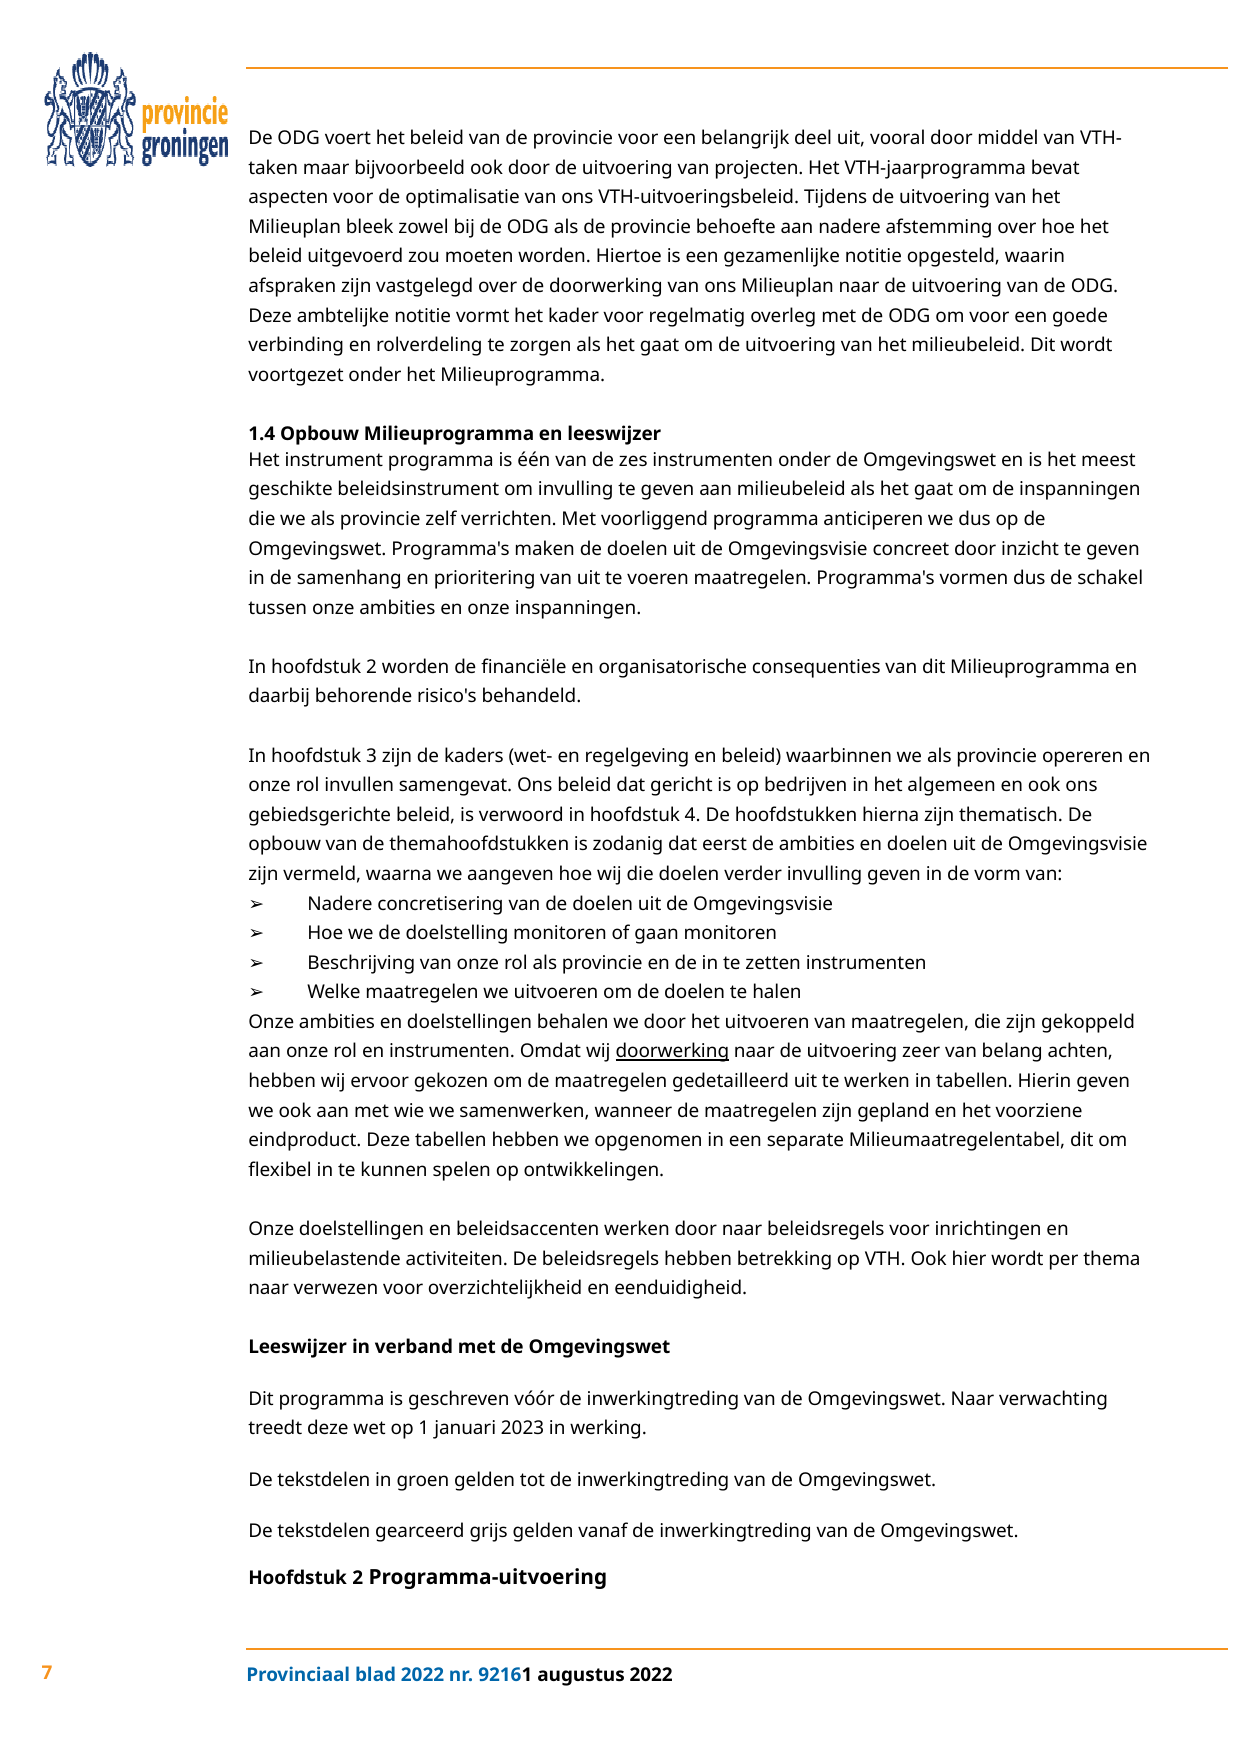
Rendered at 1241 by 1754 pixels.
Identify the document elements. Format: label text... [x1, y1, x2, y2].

table_cell [248, 1440, 1152, 1466]
list Welke maatregelen we uitvoeren om de doelen te halen [248, 978, 1152, 1004]
text Het instrument programma is één van de zes instrumenten onder de Omgevingswet en is het meest geschikte beleidsinstrument om invulling te geven aan milieubeleid als het gaat om de inspanningen die we als provincie zelf verrichten. Met voorliggend programma anticiperen we dus op de Omgevingswet. Programma's maken de doelen uit de Omgevingsvisie concreet door inzicht te geven in de samenhang en prioritering van uit te voeren maatregelen. Programma's vormen dus de schakel tussen onze ambities en onze inspanningen. [248, 446, 1152, 619]
text In hoofdstuk 2 worden de financiële en organisatorische consequenties van dit Milieuprogramma en daarbij behorende risico's behandeld. [248, 653, 1152, 708]
table_header Leeswijzer in verband met de Omgevingswet [248, 1334, 1152, 1359]
table_cell De tekstdelen in groen gelden tot de inwerkingtreding van de Omgevingswet. [248, 1466, 1152, 1492]
list Beschrijving van onze rol als provincie en de in te zetten instrumenten [248, 949, 1152, 974]
list Hoe we de doelstelling monitoren of gaan monitoren [248, 919, 1152, 945]
text Onze ambities en doelstellingen behalen we door het uitvoeren van maatregelen, die zijn gekoppeld aan onze rol en instrumenten. Omdat wij doorwerking naar de uitvoering zeer van belang achten, hebben wij ervoor gekozen om de maatregelen gedetailleerd uit te werken in tabellen. Hierin geven we ook aan met wie we samenwerken, wanneer de maatregelen zijn gepland en het voorziene eindproduct. Deze tabellen hebben we opgenomen in een separate Milieumaatregelentabel, dit om flexibel in te kunnen spelen op ontwikkelingen. [248, 1008, 1152, 1182]
text 1.4 Opbouw Milieuprogramma en leeswijzer [248, 420, 1152, 446]
text In hoofdstuk 3 zijn de kaders (wet- en regelgeving en beleid) waarbinnen we als provincie opereren en onze rol invullen samengevat. Ons beleid dat gericht is op bedrijven in het algemeen en ook ons gebiedsgerichte beleid, is verwoord in hoofdstuk 4. De hoofdstukken hierna zijn thematisch. De opbouw van de themahoofdstukken is zodanig dat eerst de ambities en doelen uit de Omgevingsvisie zijn vermeld, waarna we aangeven hoe wij die doelen verder invulling geven in de vorm van: [248, 742, 1152, 886]
text Hoofdstuk 2 Programma-uitvoering [248, 1562, 1152, 1591]
text De ODG voert het beleid van de provincie voor een belangrijk deel uit, vooral door middel van VTH- taken maar bijvoorbeeld ook door de uitvoering van projecten. Het VTH-jaarprogramma bevat aspecten voor de optimalisatie van ons VTH-uitvoeringsbeleid. Tijdens de uitvoering van het Milieuplan bleek zowel bij de ODG als de provincie behoefte aan nadere afstemming over hoe het beleid uitgevoerd zou moeten worden. Hiertoe is een gezamenlijke notitie opgesteld, waarin afspraken zijn vastgelegd over de doorwerking van ons Milieuplan naar de uitvoering van de ODG. Deze ambtelijke notitie vormt het kader voor regelmatig overleg met de ODG om voor een goede verbinding en rolverdeling te zorgen als het gaat om de uitvoering van het milieubeleid. Dit wordt voortgezet onder het Milieuprogramma. [248, 124, 1152, 387]
table_cell [248, 1359, 1152, 1385]
table_cell Dit programma is geschreven vóór de inwerkingtreding van de Omgevingswet. Naar verwachting treedt deze wet op 1 januari 2023 in werking. [248, 1385, 1152, 1440]
text Onze doelstellingen en beleidsaccenten werken door naar beleidsregels voor inrichtingen en milieubelastende activiteiten. De beleidsregels hebben betrekking op VTH. Ook hier wordt per thema naar verwezen voor overzichtelijkheid en eenduidigheid. [248, 1215, 1152, 1300]
picture [41, 47, 231, 172]
list Nadere concretisering van de doelen uit de Omgevingsvisie [248, 890, 1152, 915]
table_cell [248, 1492, 1152, 1517]
table_cell De tekstdelen gearceerd grijs gelden vanaf de inwerkingtreding van de Omgevingswet. [248, 1518, 1152, 1543]
